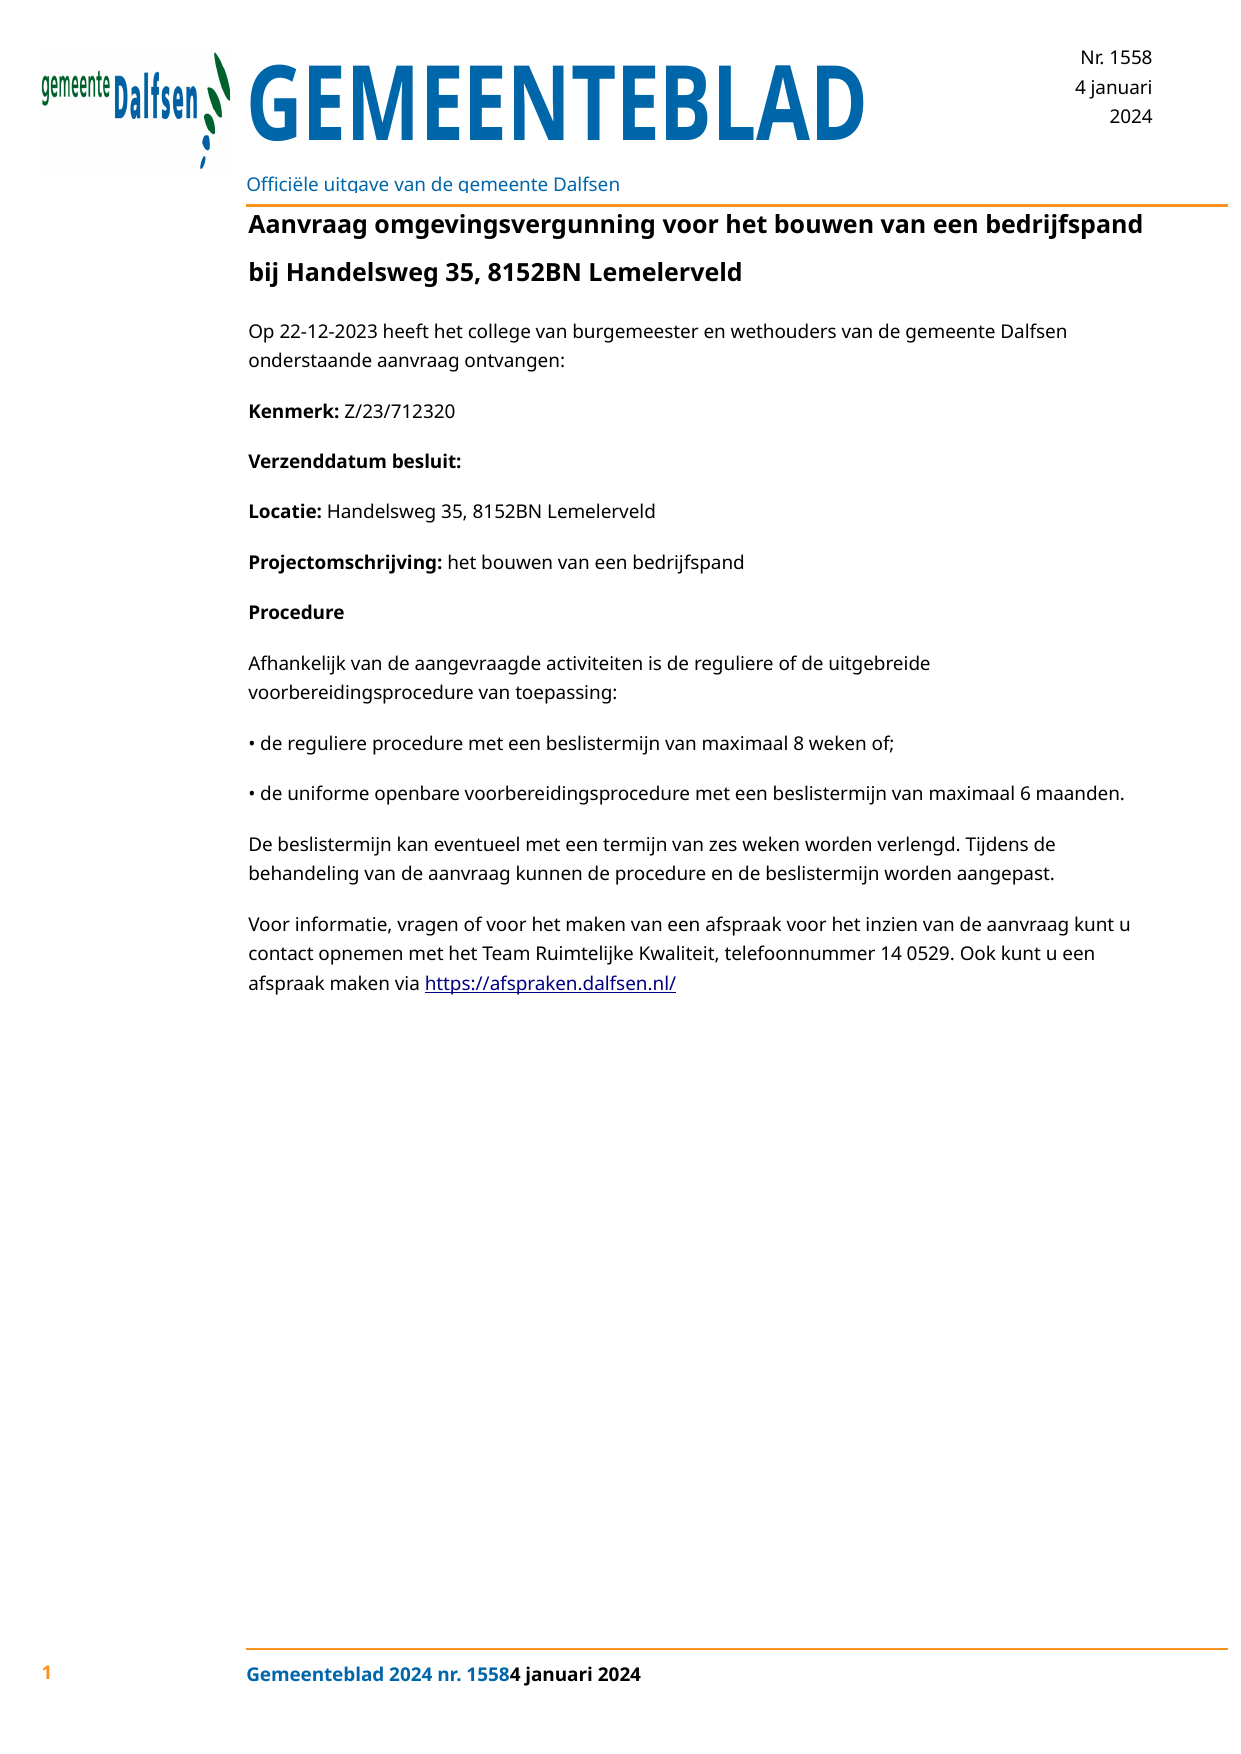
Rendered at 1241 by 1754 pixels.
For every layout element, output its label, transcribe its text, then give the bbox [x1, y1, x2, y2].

text • de uniforme openbare voorbereidingsprocedure met een beslistermijn van maximaal 6 maanden. [248, 780, 1152, 806]
text Op 22-12-2023 heeft het college van burgemeester en wethouders van de gemeente Dalfsen onderstaande aanvraag ontvangen: [248, 318, 1152, 373]
text Projectomschrijving: het bouwen van een bedrijfspand [248, 549, 1152, 575]
picture [41, 47, 231, 172]
text Aanvraag omgevingsvergunning voor het bouwen van een bedrijfspand bij Handelsweg 35, 8152BN Lemelerveld [248, 207, 1152, 288]
text Procedure [248, 599, 1152, 625]
text Verzenddatum besluit: [248, 448, 1152, 474]
text Afhankelijk van de aangevraagde activiteiten is de reguliere of de uitgebreide voorbereidingsprocedure van toepassing: [248, 650, 1152, 705]
text Voor informatie, vragen of voor het maken van een afspraak voor het inzien van de aanvraag kunt u contact opnemen met het Team Ruimtelijke Kwaliteit, telefoonnummer 14 0529. Ook kunt u een afspraak maken via https://afspraken.dalfsen.nl/ [248, 911, 1152, 996]
text De beslistermijn kan eventueel met een termijn van zes weken worden verlengd. Tijdens de behandeling van de aanvraag kunnen de procedure en de beslistermijn worden aangepast. [248, 831, 1152, 886]
text Locatie: Handelsweg 35, 8152BN Lemelerveld [248, 499, 1152, 524]
text • de reguliere procedure met een beslistermijn van maximaal 8 weken of; [248, 730, 1152, 756]
text Kenmerk: Z/23/712320 [248, 398, 1152, 424]
